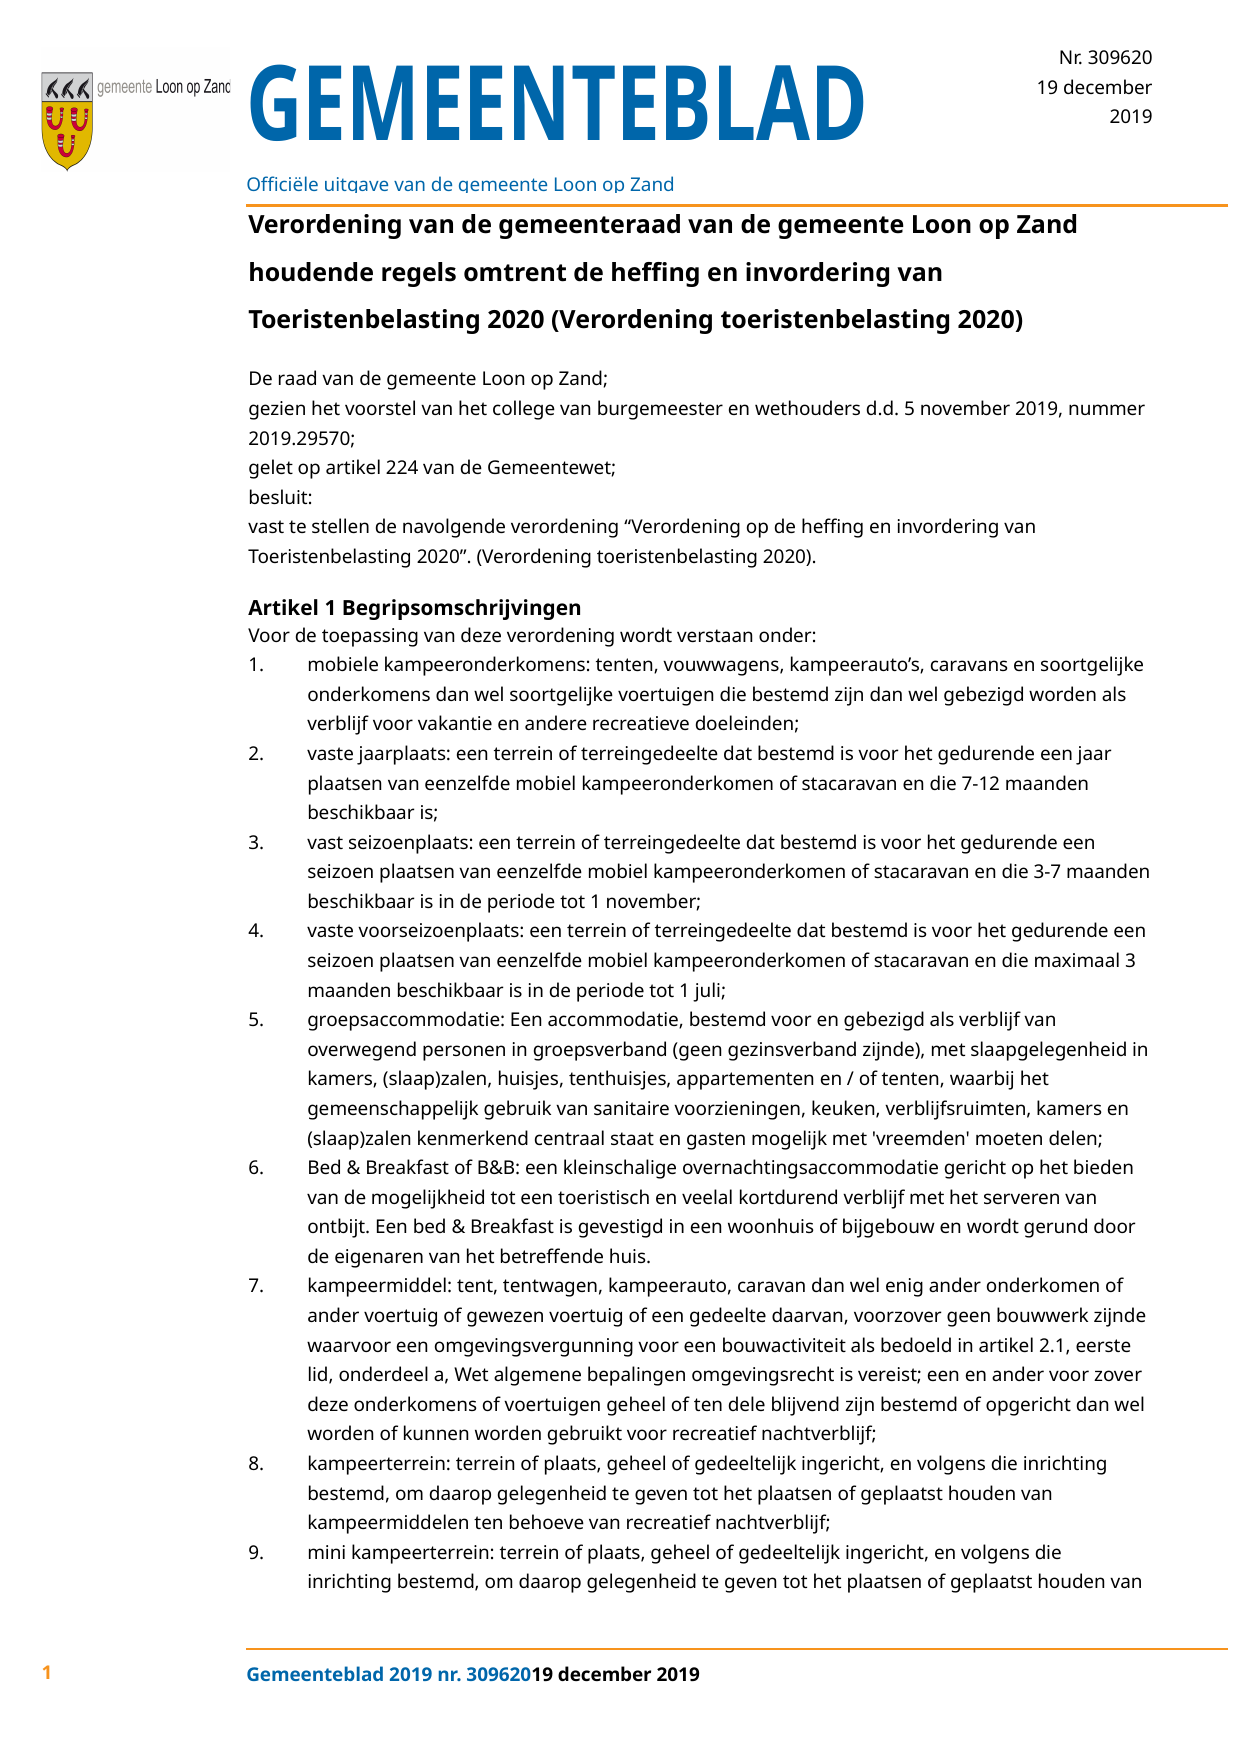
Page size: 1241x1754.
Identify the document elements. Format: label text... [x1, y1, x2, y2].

text vast te stellen de navolgende verordening “Verordening op de heffing en invordering van Toeristenbelasting 2020”. (Verordening toeristenbelasting 2020). [248, 513, 1152, 569]
list kampeermiddel: tent, tentwagen, kampeerauto, caravan dan wel enig ander onderkomen of ander voertuig of gewezen voertuig of een gedeelte daarvan, voorzover geen bouwwerk zijnde waarvoor een omgevingsvergunning voor een bouwactiviteit als bedoeld in artikel 2.1, eerste lid, onderdeel a, Wet algemene bepalingen omgevingsrecht is vereist; een en ander voor zover deze onderkomens of voertuigen geheel of ten dele blijvend zijn bestemd of opgericht dan wel worden of kunnen worden gebruikt voor recreatief nachtverblijf; [248, 1273, 1152, 1446]
list kampeerterrein: terrein of plaats, geheel of gedeeltelijk ingericht, en volgens die inrichting bestemd, om daarop gelegenheid te geven tot het plaatsen of geplaatst houden van kampeermiddelen ten behoeve van recreatief nachtverblijf; [248, 1450, 1152, 1535]
text Voor de toepassing van deze verordening wordt verstaan onder: [248, 622, 1152, 648]
list vaste voorseizoenplaats: een terrein of terreingedeelte dat bestemd is voor het gedurende een seizoen plaatsen van eenzelfde mobiel kampeeronderkomen of stacaravan en die maximaal 3 maanden beschikbaar is in de periode tot 1 juli; [248, 918, 1152, 1003]
list mini kampeerterrein: terrein of plaats, geheel of gedeeltelijk ingericht, en volgens die inrichting bestemd, om daarop gelegenheid te geven tot het plaatsen of geplaatst houden van [248, 1539, 1152, 1594]
text De raad van de gemeente Loon op Zand; [248, 366, 1152, 391]
text besluit: [248, 484, 1152, 509]
list groepsaccommodatie: Een accommodatie, bestemd voor en gebezigd als verblijf van overwegend personen in groepsverband (geen gezinsverband zijnde), met slaapgelegenheid in kamers, (slaap)zalen, huisjes, tenthuisjes, appartementen en / of tenten, waarbij het gemeenschappelijk gebruik van sanitaire voorzieningen, keuken, verblijfsruimten, kamers en (slaap)zalen kenmerkend centraal staat en gasten mogelijk met 'vreemden' moeten delen; [248, 1006, 1152, 1151]
list Bed & Breakfast of B&B: een kleinschalige overnachtingsaccommodatie gericht op het bieden van de mogelijkheid tot een toeristisch en veelal kortdurend verblijf met het serveren van ontbijt. Een bed & Breakfast is gevestigd in een woonhuis of bijgebouw en wordt gerund door de eigenaren van het betreffende huis. [248, 1154, 1152, 1269]
text gezien het voorstel van het college van burgemeester en wethouders d.d. 5 november 2019, nummer 2019.29570; [248, 395, 1152, 450]
list vaste jaarplaats: een terrein of terreingedeelte dat bestemd is voor het gedurende een jaar plaatsen van eenzelfde mobiel kampeeronderkomen of stacaravan en die 7-12 maanden beschikbaar is; [248, 740, 1152, 825]
list mobiele kampeeronderkomens: tenten, vouwwagens, kampeerauto’s, caravans en soortgelijke onderkomens dan wel soortgelijke voertuigen die bestemd zijn dan wel gebezigd worden als verblijf voor vakantie en andere recreatieve doeleinden; [248, 651, 1152, 736]
picture [41, 47, 231, 172]
text gelet op artikel 224 van de Gemeentewet; [248, 454, 1152, 480]
list vast seizoenplaats: een terrein of terreingedeelte dat bestemd is voor het gedurende een seizoen plaatsen van eenzelfde mobiel kampeeronderkomen of stacaravan en die 3-7 maanden beschikbaar is in de periode tot 1 november; [248, 829, 1152, 914]
text Artikel 1 Begripsomschrijvingen [248, 593, 1152, 622]
text Verordening van de gemeenteraad van de gemeente Loon op Zand houdende regels omtrent de heffing en invordering van Toeristenbelasting 2020 (Verordening toeristenbelasting 2020) [248, 207, 1152, 336]
